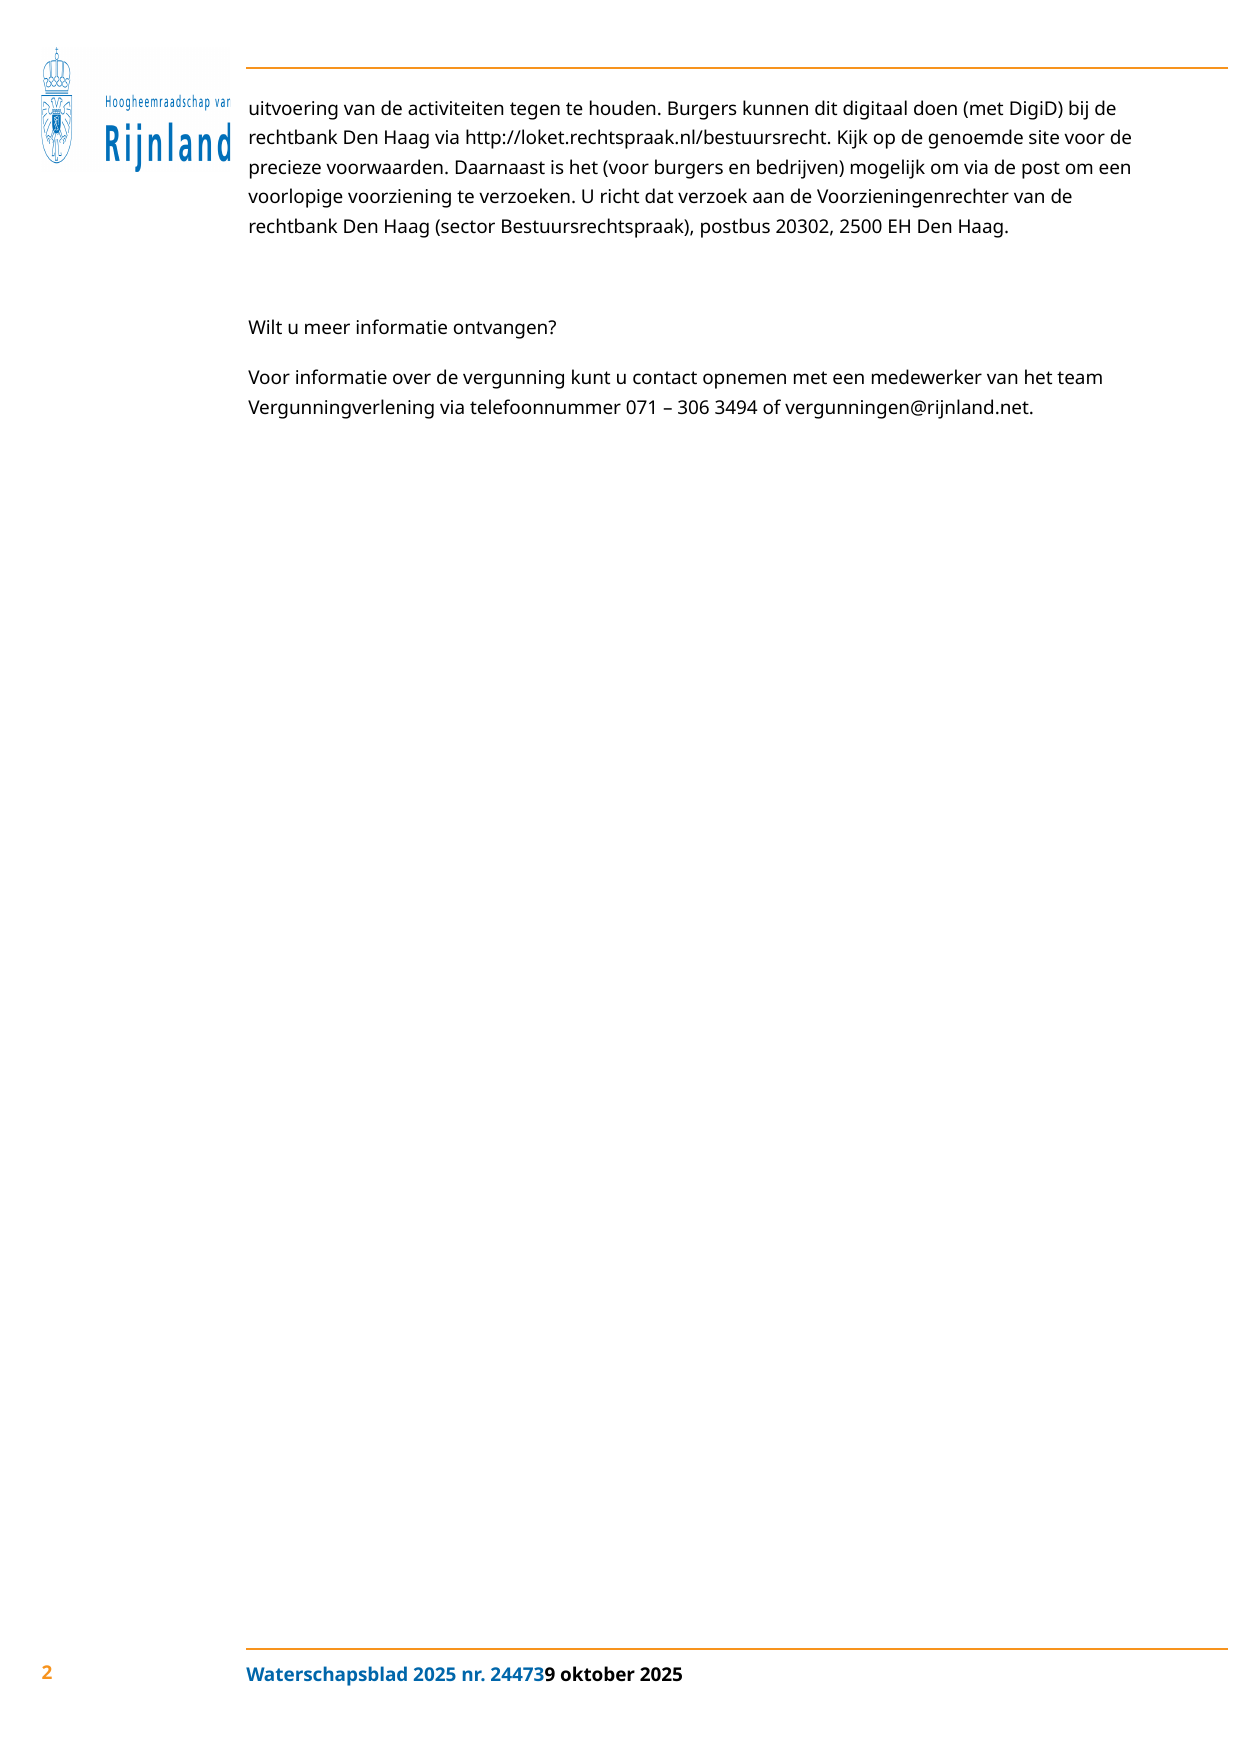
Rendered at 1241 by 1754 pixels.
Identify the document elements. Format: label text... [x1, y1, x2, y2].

text Wilt u meer informatie ontvangen? [248, 314, 1152, 340]
text Voor informatie over de vergunning kunt u contact opnemen met een medewerker van het team Vergunningverlening via telefoonnummer 071 – 306 3494 of vergunningen@rijnland.net. [248, 364, 1152, 420]
picture [41, 47, 231, 172]
text uitvoering van de activiteiten tegen te houden. Burgers kunnen dit digitaal doen (met DigiD) bij de rechtbank Den Haag via http://loket.rechtspraak.nl/bestuursrecht. Kijk op de genoemde site voor de precieze voorwaarden. Daarnaast is het (voor burgers en bedrijven) mogelijk om via de post om een voorlopige voorziening te verzoeken. U richt dat verzoek aan de Voorzieningenrechter van de rechtbank Den Haag (sector Bestuursrechtspraak), postbus 20302, 2500 EH Den Haag. [248, 95, 1152, 239]
